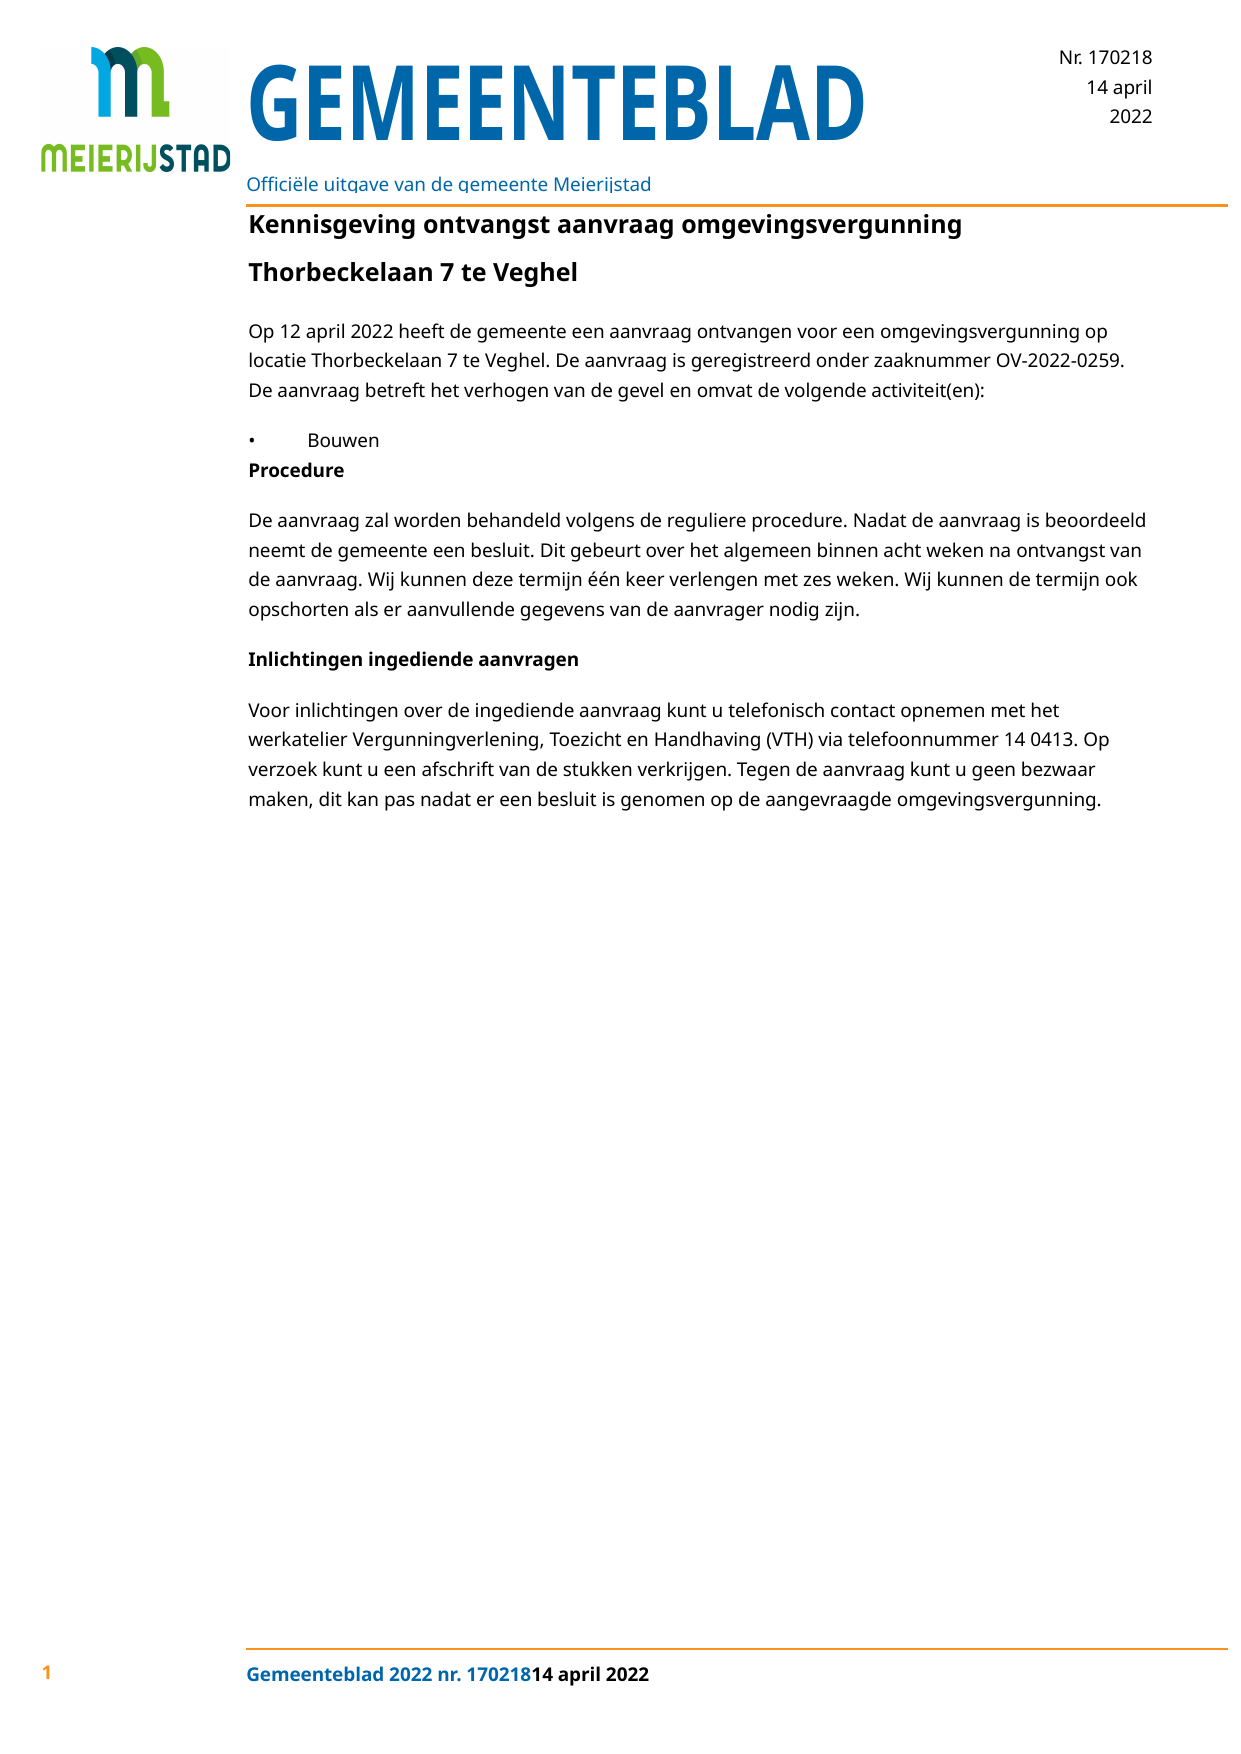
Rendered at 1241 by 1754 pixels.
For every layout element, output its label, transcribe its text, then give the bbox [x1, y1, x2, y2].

text Inlichtingen ingediende aanvragen [248, 647, 1152, 672]
list Bouwen [248, 427, 1152, 453]
text De aanvraag zal worden behandeld volgens de reguliere procedure. Nadat de aanvraag is beoordeeld neemt de gemeente een besluit. Dit gebeurt over het algemeen binnen acht weken na ontvangst van de aanvraag. Wij kunnen deze termijn één keer verlengen met zes weken. Wij kunnen de termijn ook opschorten als er aanvullende gegevens van de aanvrager nodig zijn. [248, 507, 1152, 622]
text Kennisgeving ontvangst aanvraag omgevingsvergunning Thorbeckelaan 7 te Veghel [248, 207, 1152, 288]
text Procedure [248, 457, 1152, 483]
text Voor inlichtingen over de ingediende aanvraag kunt u telefonisch contact opnemen met het werkatelier Vergunningverlening, Toezicht en Handhaving (VTH) via telefoonnummer 14 0413. Op verzoek kunt u een afschrift van de stukken verkrijgen. Tegen de aanvraag kunt u geen bezwaar maken, dit kan pas nadat er een besluit is genomen op de aangevraagde omgevingsvergunning. [248, 697, 1152, 812]
text Op 12 april 2022 heeft de gemeente een aanvraag ontvangen voor een omgevingsvergunning op locatie Thorbeckelaan 7 te Veghel. De aanvraag is geregistreerd onder zaaknummer OV-2022-0259. De aanvraag betreft het verhogen van de gevel en omvat de volgende activiteit(en): [248, 318, 1152, 403]
picture [41, 47, 231, 172]
